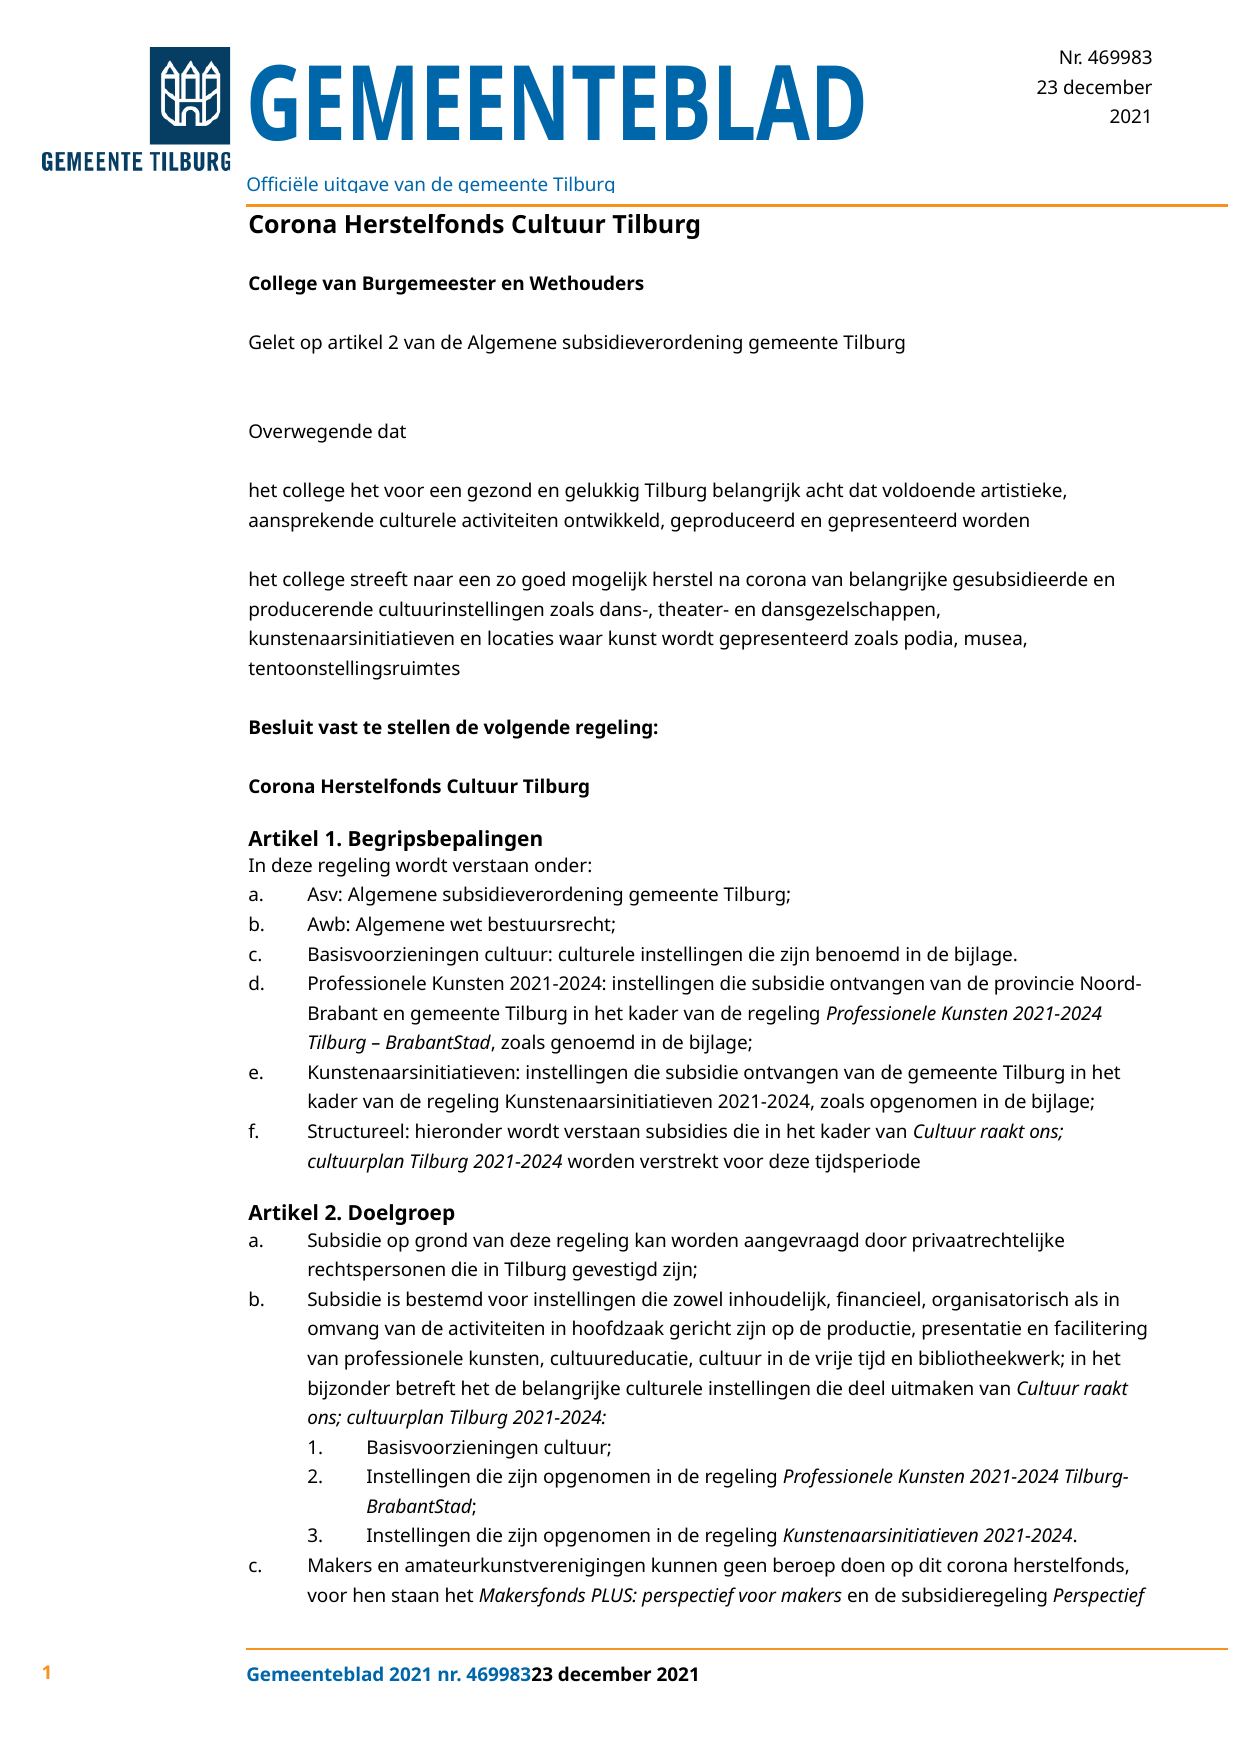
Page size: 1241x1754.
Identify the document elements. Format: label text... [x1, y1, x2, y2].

list Instellingen die zijn opgenomen in de regeling Professionele Kunsten 2021-2024 Tilburg- BrabantStad; [307, 1463, 1152, 1519]
text Artikel 1. Begripsbepalingen [248, 824, 1152, 852]
text het college streeft naar een zo goed mogelijk herstel na corona van belangrijke gesubsidieerde en producerende cultuurinstellingen zoals dans-, theater- en dansgezelschappen, kunstenaarsinitiatieven en locaties waar kunst wordt gepresenteerd zoals podia, musea, tentoonstellingsruimtes [248, 566, 1152, 681]
list Awb: Algemene wet bestuursrecht; [248, 911, 1152, 937]
list Makers en amateurkunstverenigingen kunnen geen beroep doen op dit corona herstelfonds, voor hen staan het Makersfonds PLUS: perspectief voor makers en de subsidieregeling Perspectief [248, 1552, 1152, 1607]
list Basisvoorzieningen cultuur: culturele instellingen die zijn benoemd in de bijlage. [248, 941, 1152, 967]
text het college het voor een gezond en gelukkig Tilburg belangrijk acht dat voldoende artistieke, aansprekende culturele activiteiten ontwikkeld, geproduceerd en gepresenteerd worden [248, 477, 1152, 533]
list Kunstenaarsinitiatieven: instellingen die subsidie ontvangen van de gemeente Tilburg in het kader van de regeling Kunstenaarsinitiatieven 2021-2024, zoals opgenomen in de bijlage; [248, 1059, 1152, 1114]
list Basisvoorzieningen cultuur; [307, 1434, 1152, 1459]
list Professionele Kunsten 2021-2024: instellingen die subsidie ontvangen van de provincie Noord-Brabant en gemeente Tilburg in het kader van de regeling Professionele Kunsten 2021-2024 Tilburg – BrabantStad, zoals genoemd in de bijlage; [248, 970, 1152, 1055]
list Instellingen die zijn opgenomen in de regeling Kunstenaarsinitiatieven 2021-2024. [307, 1523, 1152, 1548]
text Gelet op artikel 2 van de Algemene subsidieverordening gemeente Tilburg [248, 329, 1152, 355]
text In deze regeling wordt verstaan onder: [248, 852, 1152, 878]
text Overwegende dat [248, 418, 1152, 444]
text College van Burgemeester en Wethouders [248, 270, 1152, 296]
list Subsidie is bestemd voor instellingen die zowel inhoudelijk, financieel, organisatorisch als in omvang van de activiteiten in hoofdzaak gericht zijn op de productie, presentatie en facilitering van professionele kunsten, cultuureducatie, cultuur in de vrije tijd en bibliotheekwerk; in het bijzonder betreft het de belangrijke culturele instellingen die deel uitmaken van Cultuur raakt ons; cultuurplan Tilburg 2021-2024: [248, 1286, 1152, 1430]
text Corona Herstelfonds Cultuur Tilburg [248, 207, 1152, 241]
picture [41, 47, 231, 172]
text Besluit vast te stellen de volgende regeling: [248, 714, 1152, 740]
list Structureel: hieronder wordt verstaan subsidies die in het kader van Cultuur raakt ons; cultuurplan Tilburg 2021-2024 worden verstrekt voor deze tijdsperiode [248, 1118, 1152, 1174]
text Corona Herstelfonds Cultuur Tilburg [248, 773, 1152, 799]
list Subsidie op grond van deze regeling kan worden aangevraagd door privaatrechtelijke rechtspersonen die in Tilburg gevestigd zijn; [248, 1227, 1152, 1282]
list Asv: Algemene subsidieverordening gemeente Tilburg; [248, 882, 1152, 907]
text Artikel 2. Doelgroep [248, 1198, 1152, 1227]
